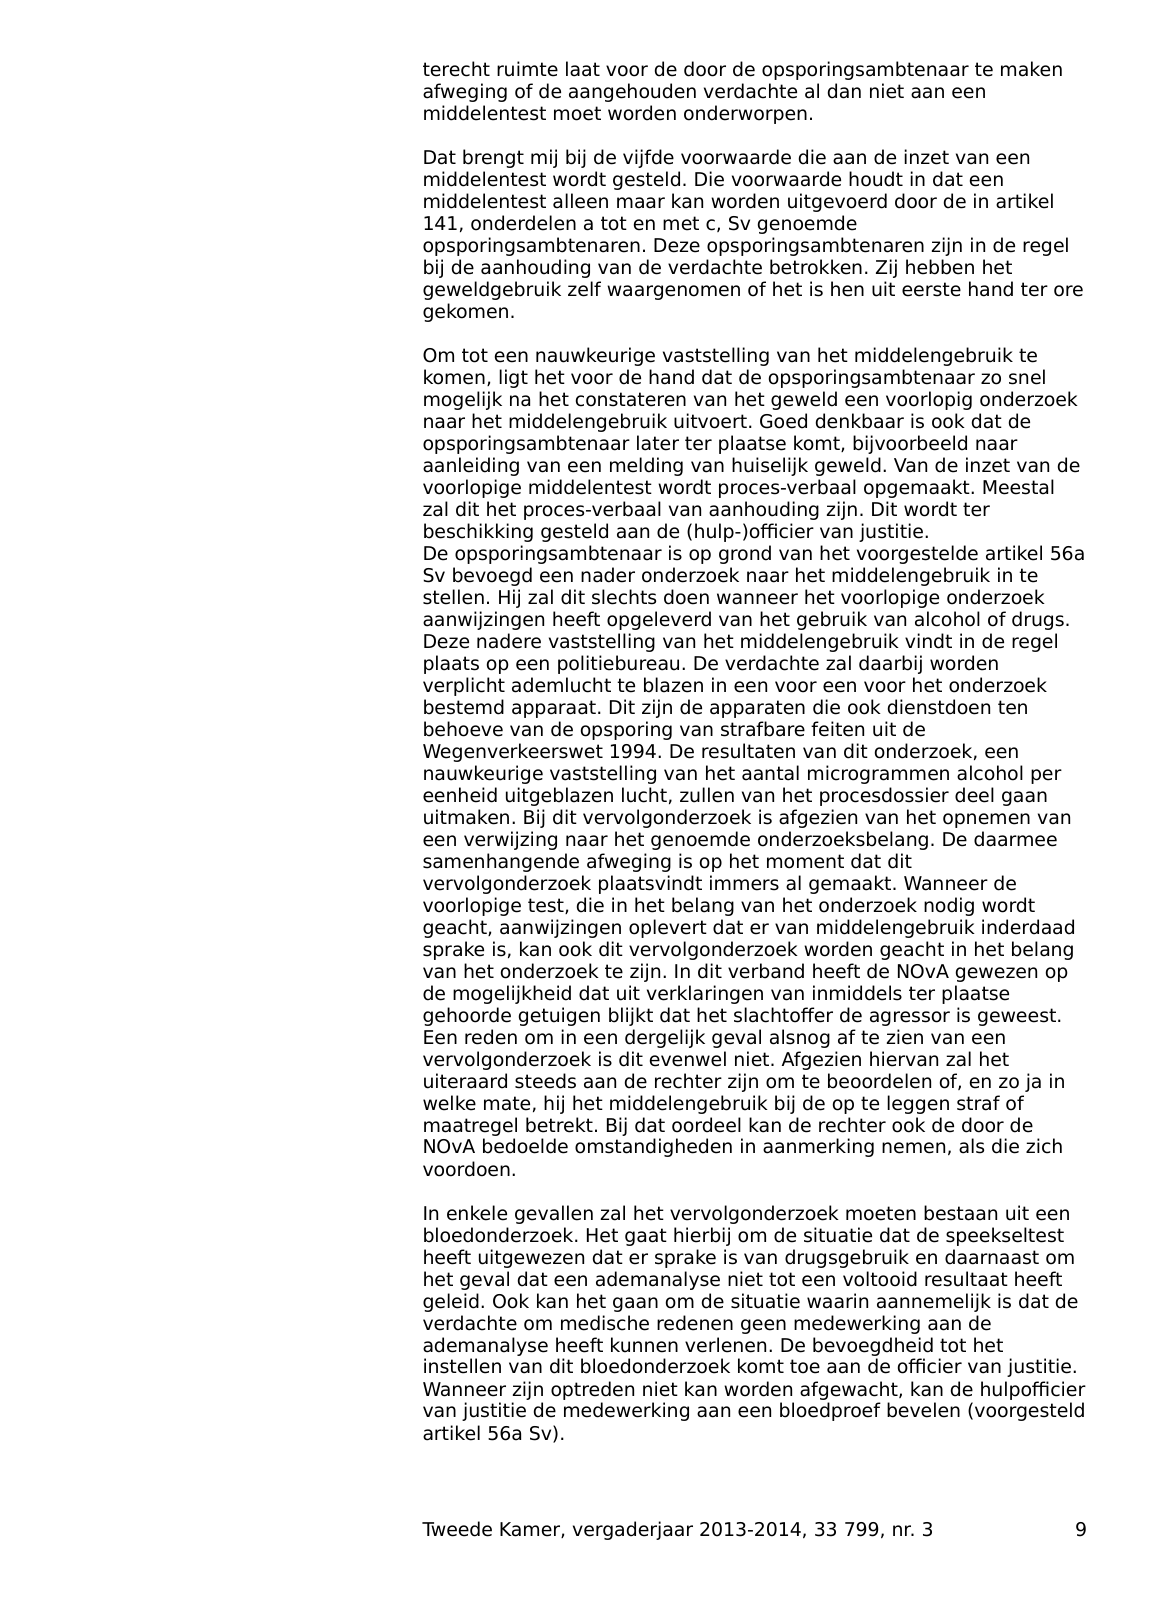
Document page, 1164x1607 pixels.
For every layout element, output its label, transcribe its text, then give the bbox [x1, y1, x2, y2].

text Om tot een nauwkeurige vaststelling van het middelengebruik te komen, ligt het voor de hand dat de opsporingsambtenaar zo snel mogelijk na het constateren van het geweld een voorlopig onderzoek naar het middelengebruik uitvoert. Goed denkbaar is ook dat de opsporingsambtenaar later ter plaatse komt, bijvoorbeeld naar aanleiding van een melding van huiselijk geweld. Van de inzet van de voorlopige middelentest wordt proces-verbaal opgemaakt. Meestal zal dit het proces-verbaal van aanhouding zijn. Dit wordt ter beschikking gesteld aan de (hulp-)officier van justitie. [422, 345, 1087, 543]
text In enkele gevallen zal het vervolgonderzoek moeten bestaan uit een bloedonderzoek. Het gaat hierbij om de situatie dat de speekseltest heeft uitgewezen dat er sprake is van drugsgebruik en daarnaast om het geval dat een ademanalyse niet tot een voltooid resultaat heeft geleid. Ook kan het gaan om de situatie waarin aannemelijk is dat de verdachte om medische redenen geen medewerking aan de ademanalyse heeft kunnen verlenen. De bevoegdheid tot het instellen van dit bloedonderzoek komt toe aan de officier van justitie. Wanneer zijn optreden niet kan worden afgewacht, kan de hulpofficier van justitie de medewerking aan een bloedproef bevelen (voorgesteld artikel 56a Sv). [422, 1203, 1087, 1444]
text Dat brengt mij bij de vijfde voorwaarde die aan de inzet van een middelentest wordt gesteld. Die voorwaarde houdt in dat een middelentest alleen maar kan worden uitgevoerd door de in artikel 141, onderdelen a tot en met c, Sv genoemde opsporingsambtenaren. Deze opsporingsambtenaren zijn in de regel bij de aanhouding van de verdachte betrokken. Zij hebben het geweldgebruik zelf waargenomen of het is hen uit eerste hand ter ore gekomen. [422, 147, 1087, 323]
text terecht ruimte laat voor de door de opsporingsambtenaar te maken afweging of de aangehouden verdachte al dan niet aan een middelentest moet worden onderworpen. [422, 59, 1087, 125]
text De opsporingsambtenaar is op grond van het voorgestelde artikel 56a Sv bevoegd een nader onderzoek naar het middelengebruik in te stellen. Hij zal dit slechts doen wanneer het voorlopige onderzoek aanwijzingen heeft opgeleverd van het gebruik van alcohol of drugs. Deze nadere vaststelling van het middelengebruik vindt in de regel plaats op een politiebureau. De verdachte zal daarbij worden verplicht ademlucht te blazen in een voor een voor het onderzoek bestemd apparaat. Dit zijn de apparaten die ook dienstdoen ten behoeve van de opsporing van strafbare feiten uit de Wegenverkeerswet 1994. De resultaten van dit onderzoek, een nauwkeurige vaststelling van het aantal microgrammen alcohol per eenheid uitgeblazen lucht, zullen van het procesdossier deel gaan uitmaken. Bij dit vervolgonderzoek is afgezien van het opnemen van een verwijzing naar het genoemde onderzoeksbelang. De daarmee samenhangende afweging is op het moment dat dit vervolgonderzoek plaatsvindt immers al gemaakt. Wanneer de voorlopige test, die in het belang van het onderzoek nodig wordt geacht, aanwijzingen oplevert dat er van middelengebruik inderdaad sprake is, kan ook dit vervolgonderzoek worden geacht in het belang van het onderzoek te zijn. In dit verband heeft de NOvA gewezen op de mogelijkheid dat uit verklaringen van inmiddels ter plaatse gehoorde getuigen blijkt dat het slachtoffer de agressor is geweest. Een reden om in een dergelijk geval alsnog af te zien van een vervolgonderzoek is dit evenwel niet. Afgezien hiervan zal het uiteraard steeds aan de rechter zijn om te beoordelen of, en zo ja in welke mate, hij het middelengebruik bij de op te leggen straf of maatregel betrekt. Bij dat oordeel kan de rechter ook de door de NOvA bedoelde omstandigheden in aanmerking nemen, als die zich voordoen. [422, 543, 1087, 1180]
